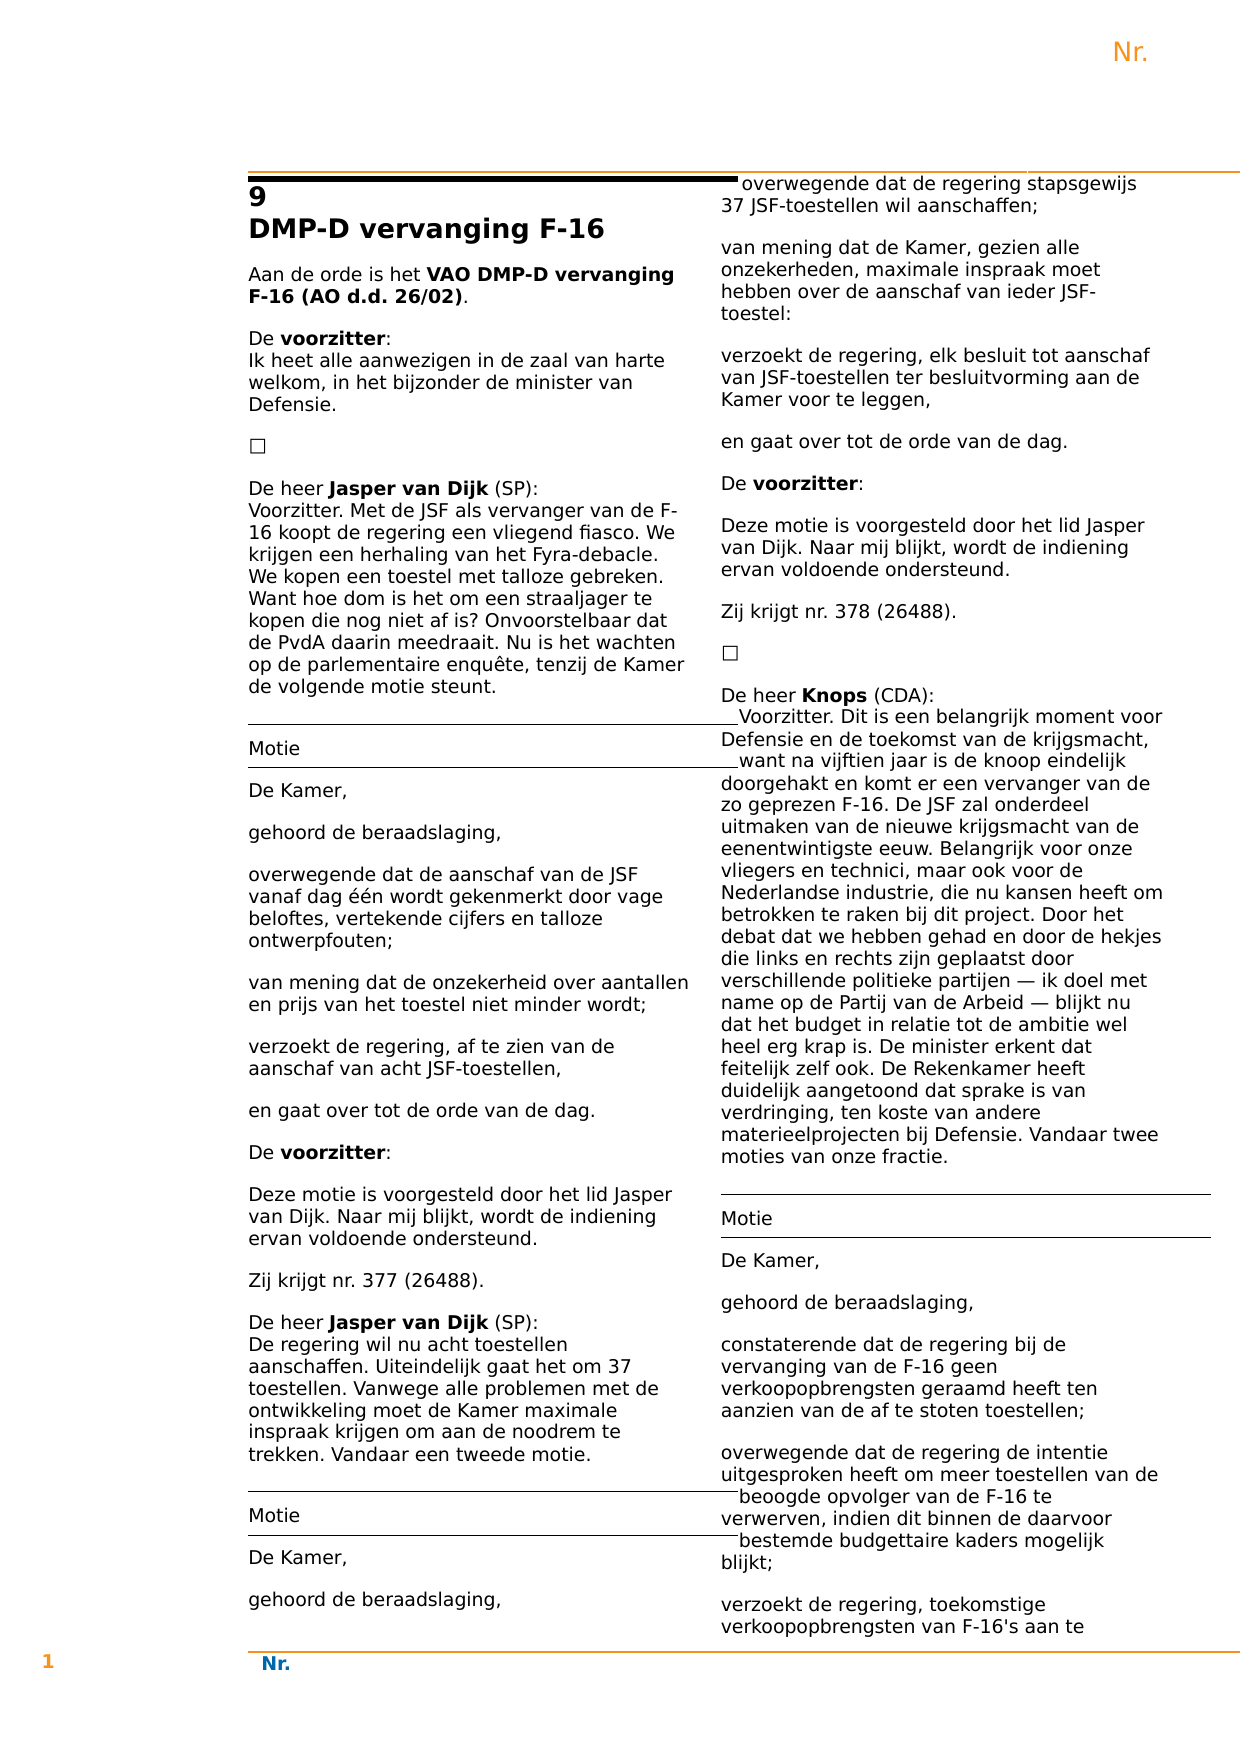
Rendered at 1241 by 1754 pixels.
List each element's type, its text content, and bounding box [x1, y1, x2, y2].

text De voorzitter: [248, 1142, 691, 1164]
text De heer Jasper van Dijk (SP): [248, 478, 691, 500]
text ⬜ [721, 642, 1163, 664]
text Voorzitter. Dit is een belangrijk moment voor Defensie en de toekomst van de krijgsmacht, want na vijftien jaar is de knoop eindelijk doorgehakt en komt er een vervanger van de zo geprezen F-16. De JSF zal onderdeel uitmaken van de nieuwe krijgsmacht van de eenentwintigste eeuw. Belangrijk voor onze vliegers en technici, maar ook voor de Nederlandse industrie, die nu kansen heeft om betrokken te raken bij dit project. Door het debat dat we hebben gehad en door de hekjes die links en rechts zijn geplaatst door verschillende politieke partijen — ik doel met name op de Partij van de Arbeid — blijkt nu dat het budget in relatie tot de ambitie wel heel erg krap is. De minister erkent dat feitelijk zelf ook. De Rekenkamer heeft duidelijk aangetoond dat sprake is van verdringing, ten koste van andere materieelprojecten bij Defensie. Vandaar twee moties van onze fractie. [721, 706, 1163, 1168]
text verzoekt de regering, elk besluit tot aanschaf van JSF-toestellen ter besluitvorming aan de Kamer voor te leggen, [721, 345, 1163, 411]
text verzoekt de regering, toekomstige verkoopopbrengsten van F-16's aan te [721, 1594, 1163, 1638]
text en gaat over tot de orde van de dag. [248, 1100, 691, 1122]
text De voorzitter: [248, 328, 691, 350]
text Zij krijgt nr. 377 (26488). [248, 1269, 691, 1292]
text overwegende dat de aanschaf van de JSF vanaf dag één wordt gekenmerkt door vage beloftes, vertekende cijfers en talloze ontwerpfouten; [248, 864, 691, 952]
text overwegende dat de regering stapsgewijs 37 JSF-toestellen wil aanschaffen; [721, 173, 1163, 217]
text De heer Jasper van Dijk (SP): [248, 1312, 691, 1333]
text Motie [248, 1505, 691, 1527]
text Motie [721, 1208, 1163, 1230]
text De regering wil nu acht toestellen aanschaffen. Uiteindelijk gaat het om 37 toestellen. Vanwege alle problemen met de ontwikkeling moet de Kamer maximale inspraak krijgen om aan de noodrem te trekken. Vandaar een tweede motie. [248, 1333, 691, 1465]
text van mening dat de onzekerheid over aantallen en prijs van het toestel niet minder wordt; [248, 972, 691, 1016]
text Motie [248, 738, 691, 760]
text gehoord de beraadslaging, [248, 822, 691, 844]
text Deze motie is voorgesteld door het lid Jasper van Dijk. Naar mij blijkt, wordt de indiening ervan voldoende ondersteund. [721, 514, 1163, 581]
text Aan de orde is het VAO DMP-D vervanging F-16 (AO d.d. 26/02). [248, 264, 691, 308]
text Ik heet alle aanwezigen in de zaal van harte welkom, in het bijzonder de minister van Defensie. [248, 350, 691, 416]
text De Kamer, [721, 1250, 1163, 1272]
text overwegende dat de regering de intentie uitgesproken heeft om meer toestellen van de beoogde opvolger van de F-16 te verwerven, indien dit binnen de daarvoor bestemde budgettaire kaders mogelijk blijkt; [721, 1442, 1163, 1574]
text gehoord de beraadslaging, [248, 1589, 691, 1611]
text De voorzitter: [721, 473, 1163, 494]
text en gaat over tot de orde van de dag. [721, 431, 1163, 453]
text verzoekt de regering, af te zien van de aanschaf van acht JSF-toestellen, [248, 1036, 691, 1080]
text van mening dat de Kamer, gezien alle onzekerheden, maximale inspraak moet hebben over de aanschaf van ieder JSF-toestel: [721, 237, 1163, 325]
text De heer Knops (CDA): [721, 684, 1163, 706]
text ⬜ [248, 436, 691, 458]
text gehoord de beraadslaging, [721, 1292, 1163, 1314]
text Zij krijgt nr. 378 (26488). [721, 601, 1163, 622]
text constaterende dat de regering bij de vervanging van de F-16 geen verkoopopbrengsten geraamd heeft ten aanzien van de af te stoten toestellen; [721, 1334, 1163, 1422]
text De Kamer, [248, 1547, 691, 1569]
text Deze motie is voorgesteld door het lid Jasper van Dijk. Naar mij blijkt, wordt de indiening ervan voldoende ondersteund. [248, 1184, 691, 1249]
text De Kamer, [248, 780, 691, 802]
title 9 DMP-D vervanging F-16 [248, 182, 691, 244]
text Voorzitter. Met de JSF als vervanger van de F-16 koopt de regering een vliegend fiasco. We krijgen een herhaling van het Fyra-debacle. We kopen een toestel met talloze gebreken. Want hoe dom is het om een straaljager te kopen die nog niet af is? Onvoorstelbaar dat de PvdA daarin meedraait. Nu is het wachten op de parlementaire enquête, tenzij de Kamer de volgende motie steunt. [248, 500, 691, 698]
